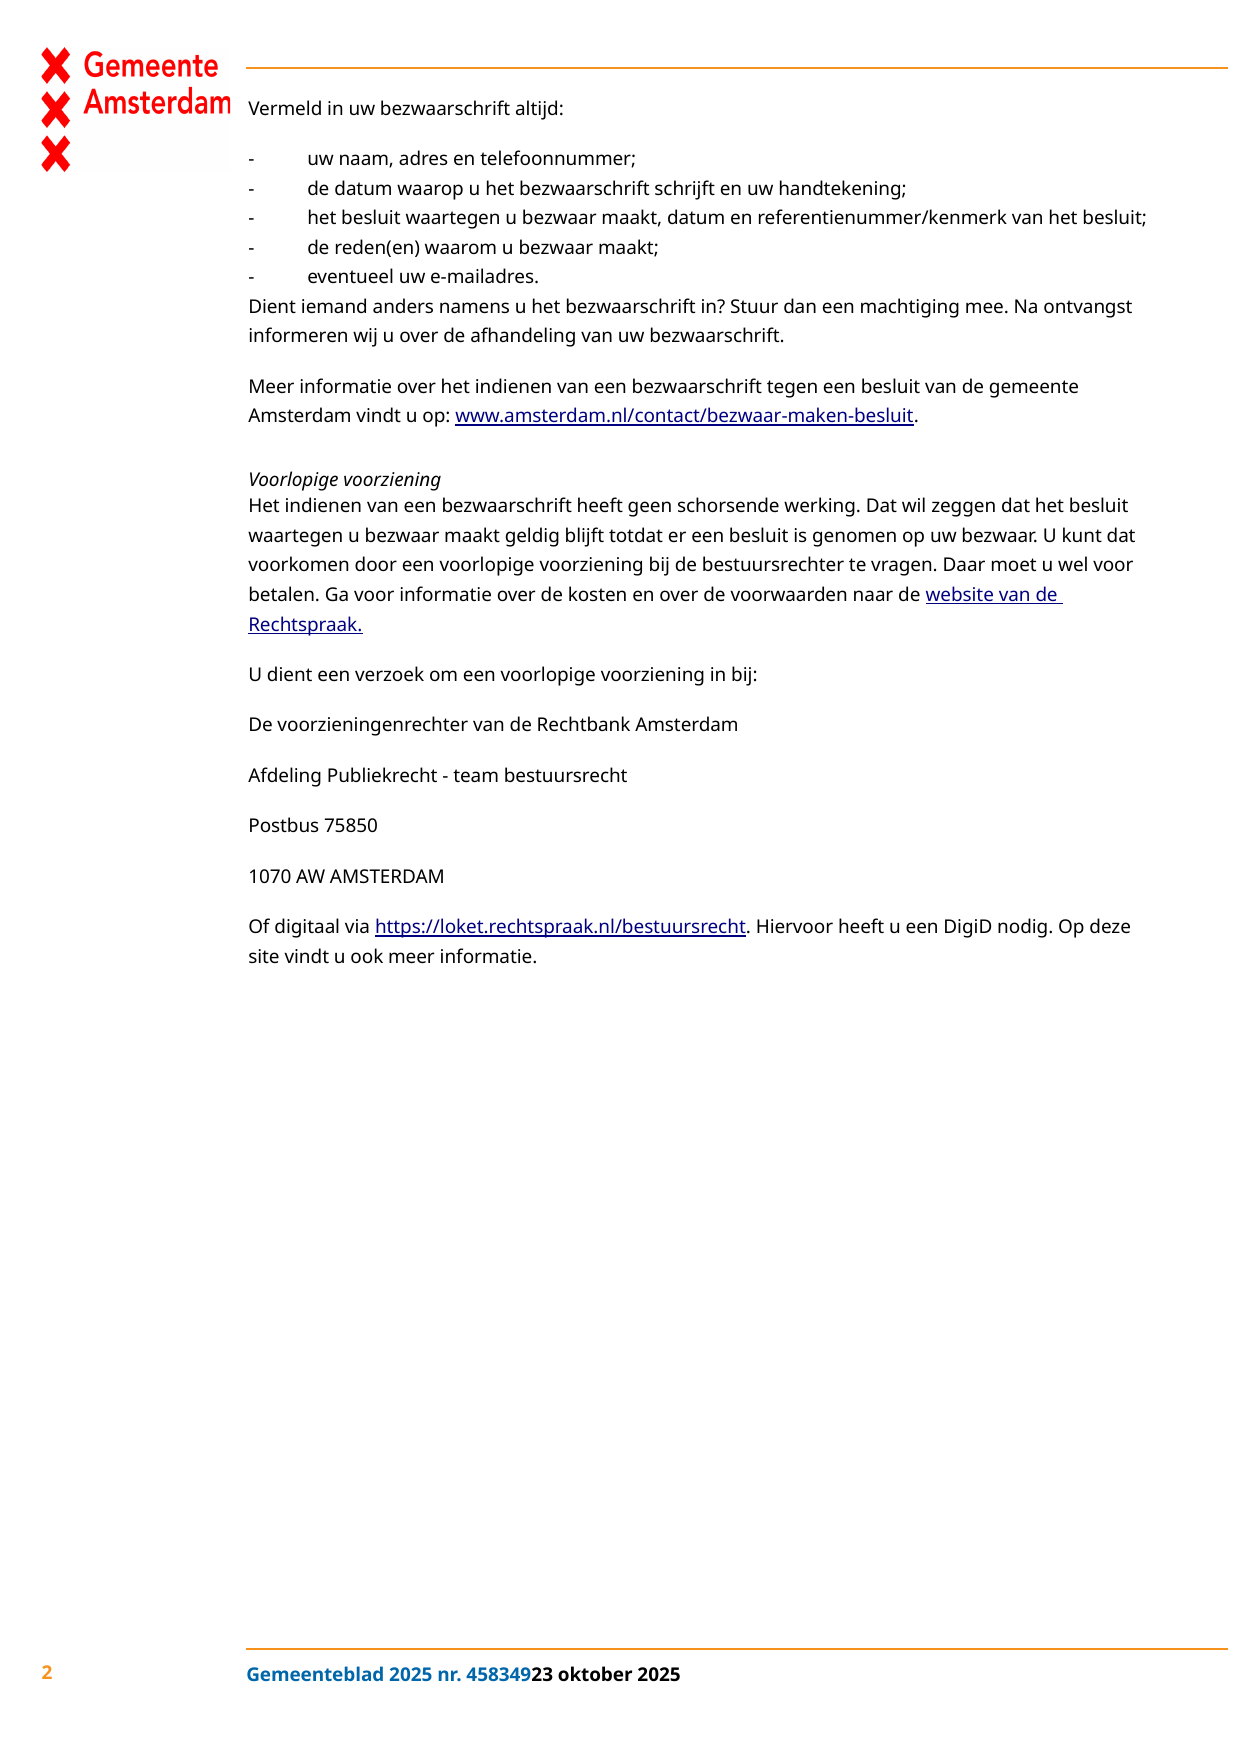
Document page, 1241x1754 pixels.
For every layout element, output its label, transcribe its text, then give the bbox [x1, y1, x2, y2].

text Dient iemand anders namens u het bezwaarschrift in? Stuur dan een machtiging mee. Na ontvangst informeren wij u over de afhandeling van uw bezwaarschrift. [248, 293, 1152, 348]
text Het indienen van een bezwaarschrift heeft geen schorsende werking. Dat wil zeggen dat het besluit waartegen u bezwaar maakt geldig blijft totdat er een besluit is genomen op uw bezwaar. U kunt dat voorkomen door een voorlopige voorziening bij de bestuursrechter te vragen. Daar moet u wel voor betalen. Ga voor informatie over de kosten en over de voorwaarden naar de website van de Rechtspraak. [248, 492, 1152, 636]
list eventueel uw e-mailadres. [248, 263, 1152, 289]
list de datum waarop u het bezwaarschrift schrijft en uw handtekening; [248, 175, 1152, 201]
text Afdeling Publiekrecht - team bestuursrecht [248, 762, 1152, 788]
picture [41, 47, 231, 172]
text Vermeld in uw bezwaarschrift altijd: [248, 95, 1152, 121]
list de reden(en) waarom u bezwaar maakt; [248, 234, 1152, 260]
list het besluit waartegen u bezwaar maakt, datum en referentienummer/kenmerk van het besluit; [248, 204, 1152, 230]
list uw naam, adres en telefoonnummer; [248, 145, 1152, 171]
text Meer informatie over het indienen van een bezwaarschrift tegen een besluit van de gemeente Amsterdam vindt u op: www.amsterdam.nl/contact/bezwaar-maken-besluit. [248, 373, 1152, 428]
text De voorzieningenrechter van de Rechtbank Amsterdam [248, 712, 1152, 737]
text Postbus 75850 [248, 812, 1152, 838]
text U dient een verzoek om een voorlopige voorziening in bij: [248, 661, 1152, 687]
text Of digitaal via https://loket.rechtspraak.nl/bestuursrecht. Hiervoor heeft u een DigiD nodig. Op deze site vindt u ook meer informatie. [248, 913, 1152, 968]
text Voorlopige voorziening [248, 467, 1152, 492]
text 1070 AW AMSTERDAM [248, 863, 1152, 888]
